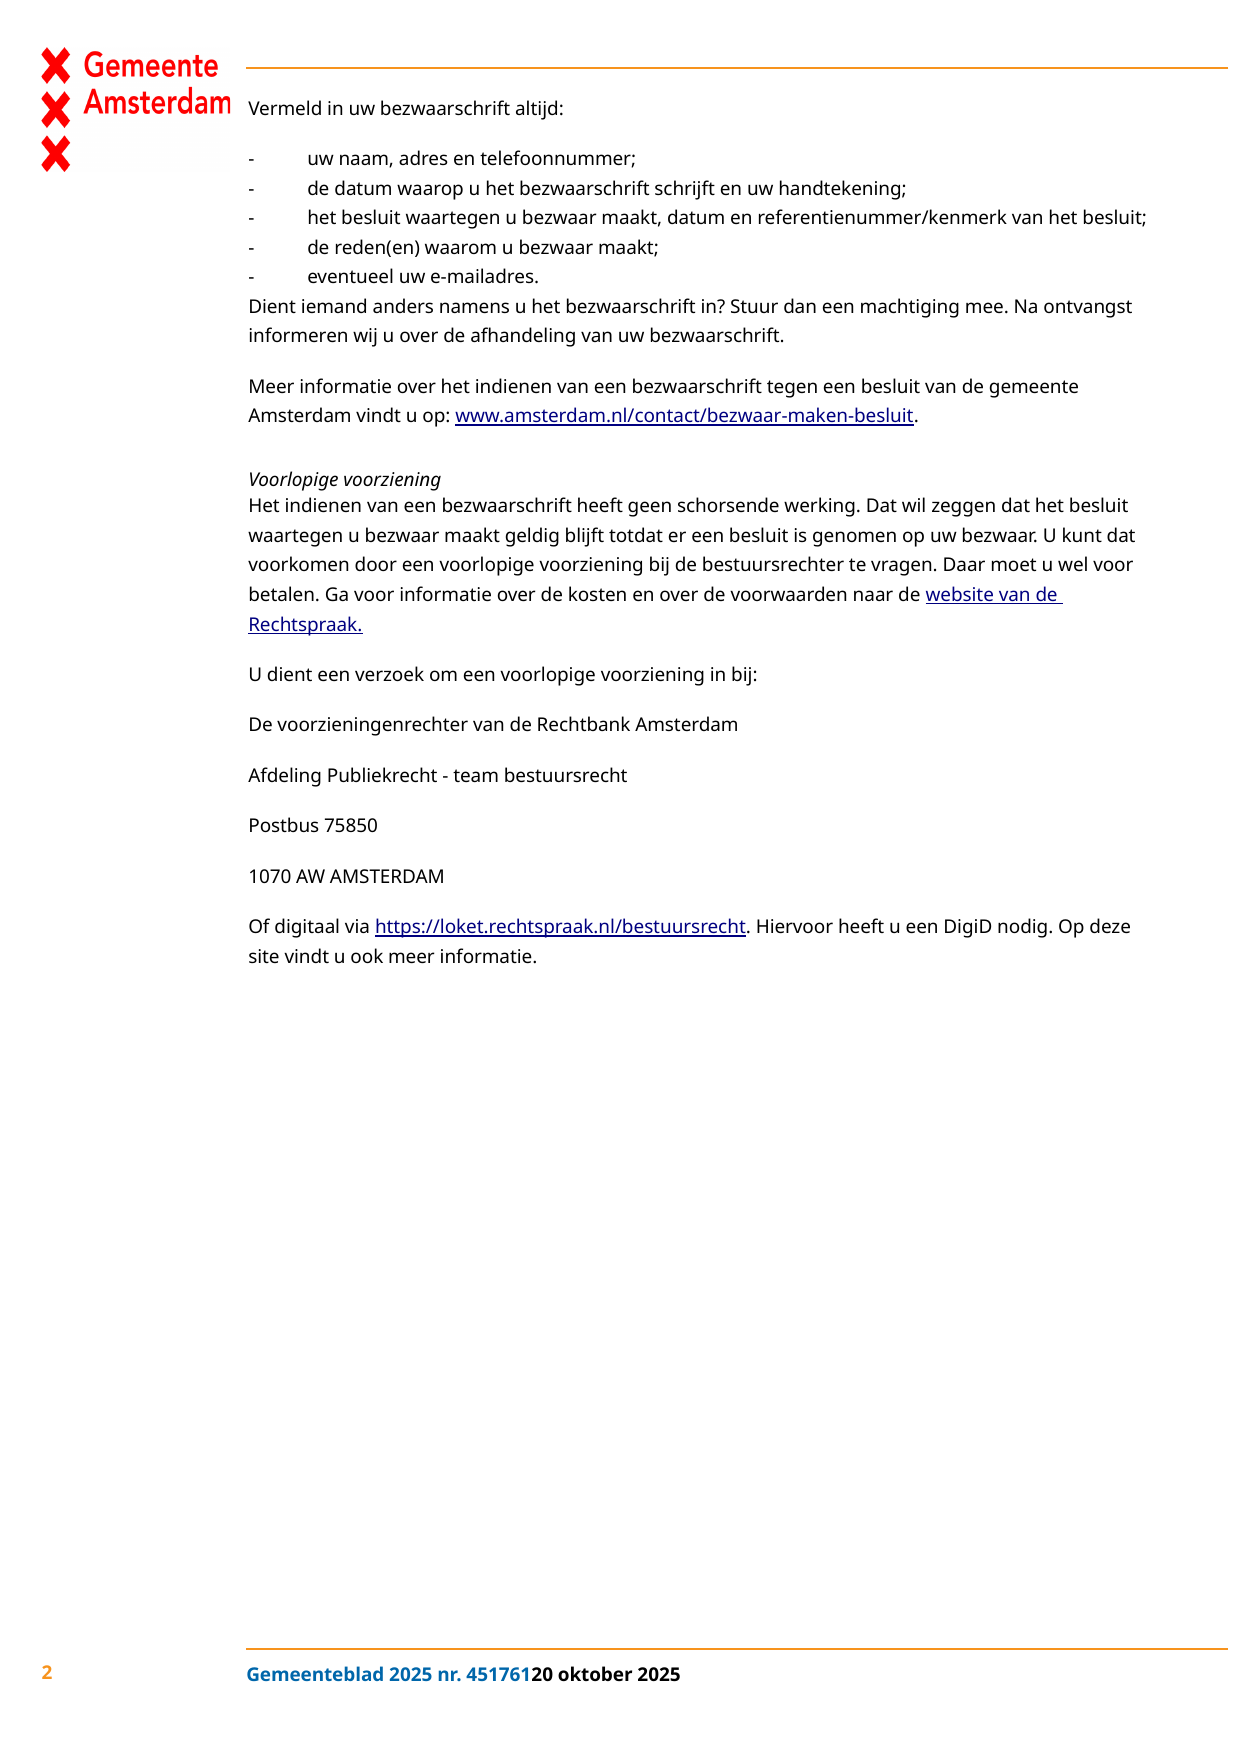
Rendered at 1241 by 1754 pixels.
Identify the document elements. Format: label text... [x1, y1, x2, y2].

list het besluit waartegen u bezwaar maakt, datum en referentienummer/kenmerk van het besluit; [248, 204, 1152, 230]
list uw naam, adres en telefoonnummer; [248, 145, 1152, 171]
text U dient een verzoek om een voorlopige voorziening in bij: [248, 661, 1152, 687]
text 1070 AW AMSTERDAM [248, 863, 1152, 888]
text Vermeld in uw bezwaarschrift altijd: [248, 95, 1152, 121]
list de datum waarop u het bezwaarschrift schrijft en uw handtekening; [248, 175, 1152, 201]
text Voorlopige voorziening [248, 467, 1152, 492]
text Meer informatie over het indienen van een bezwaarschrift tegen een besluit van de gemeente Amsterdam vindt u op: www.amsterdam.nl/contact/bezwaar-maken-besluit. [248, 373, 1152, 428]
text Het indienen van een bezwaarschrift heeft geen schorsende werking. Dat wil zeggen dat het besluit waartegen u bezwaar maakt geldig blijft totdat er een besluit is genomen op uw bezwaar. U kunt dat voorkomen door een voorlopige voorziening bij de bestuursrechter te vragen. Daar moet u wel voor betalen. Ga voor informatie over de kosten en over de voorwaarden naar de website van de Rechtspraak. [248, 492, 1152, 636]
text Postbus 75850 [248, 812, 1152, 838]
text Afdeling Publiekrecht - team bestuursrecht [248, 762, 1152, 788]
list eventueel uw e-mailadres. [248, 263, 1152, 289]
text Dient iemand anders namens u het bezwaarschrift in? Stuur dan een machtiging mee. Na ontvangst informeren wij u over de afhandeling van uw bezwaarschrift. [248, 293, 1152, 348]
text Of digitaal via https://loket.rechtspraak.nl/bestuursrecht. Hiervoor heeft u een DigiD nodig. Op deze site vindt u ook meer informatie. [248, 913, 1152, 968]
text De voorzieningenrechter van de Rechtbank Amsterdam [248, 712, 1152, 737]
list de reden(en) waarom u bezwaar maakt; [248, 234, 1152, 260]
picture [41, 47, 231, 172]
